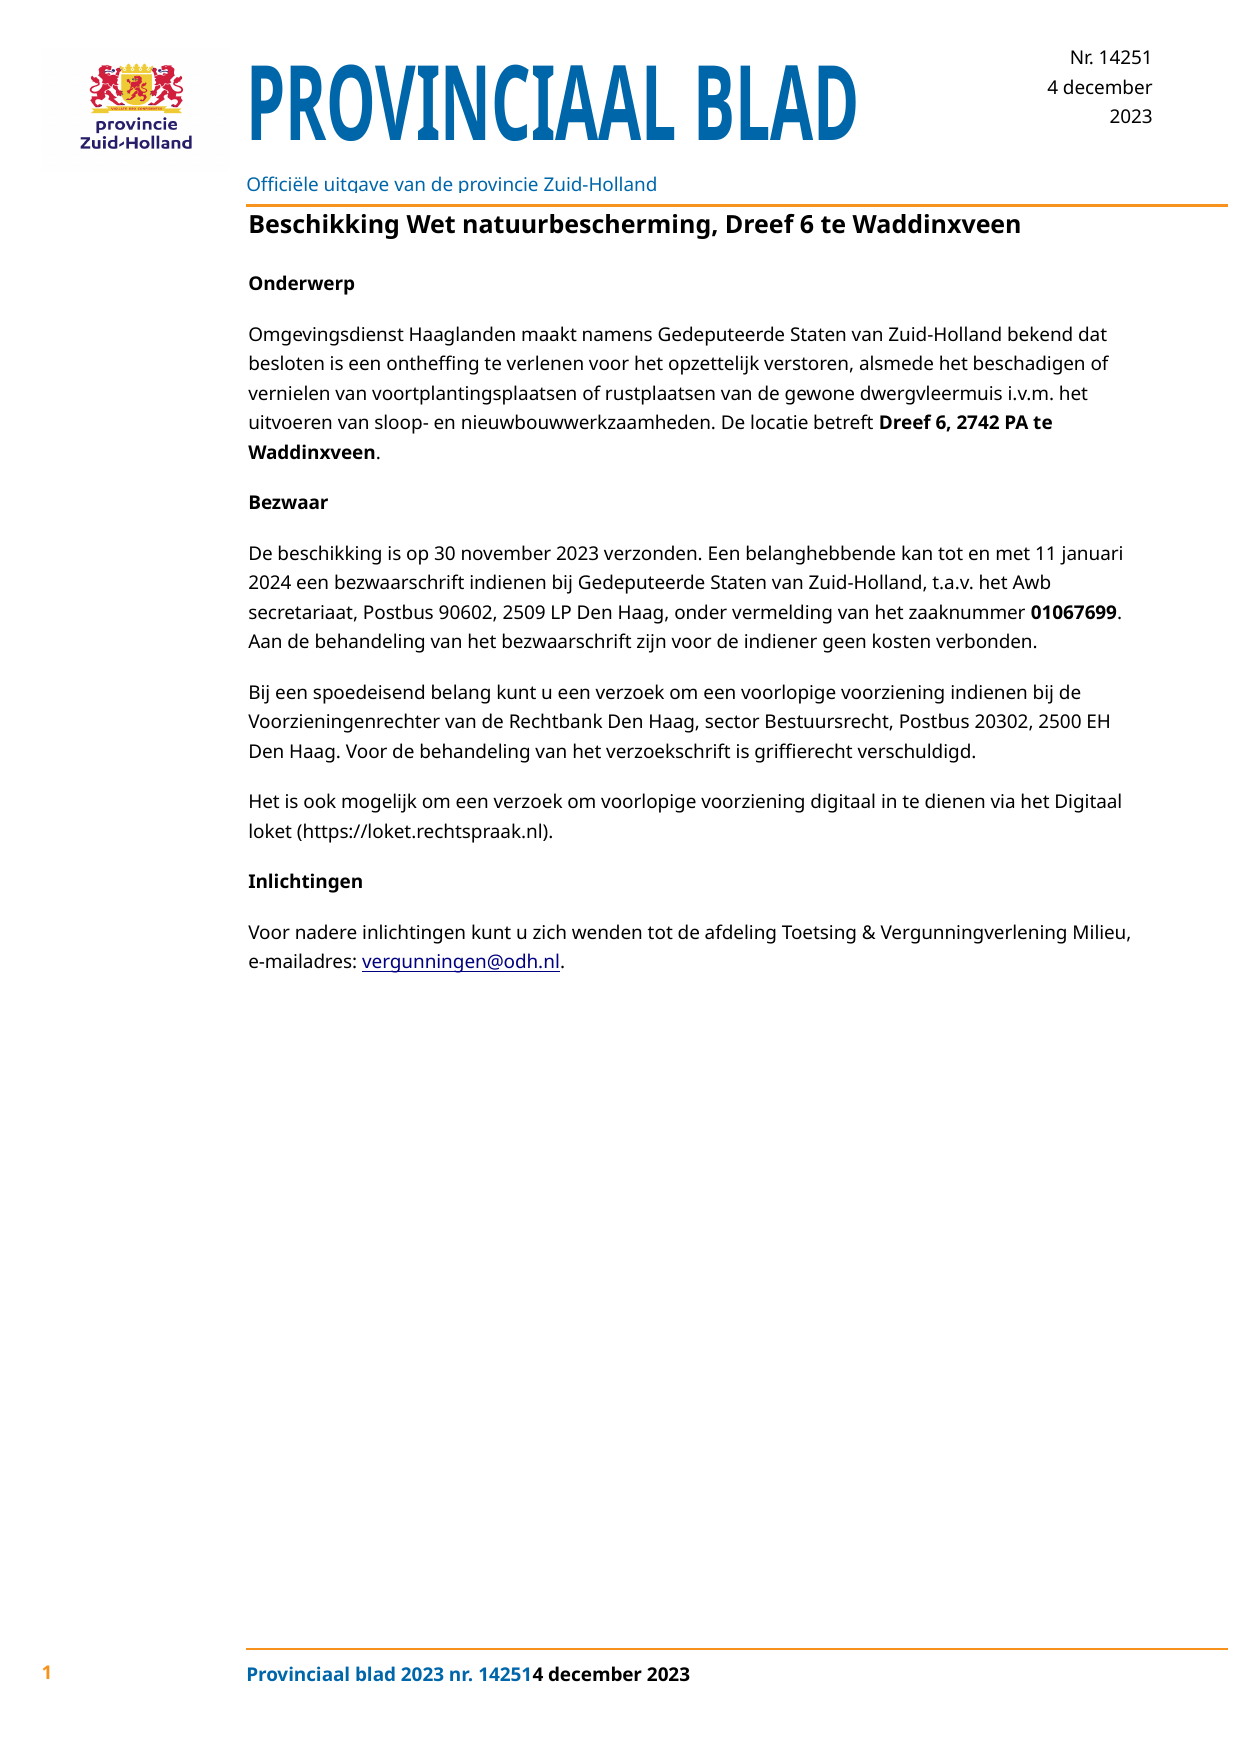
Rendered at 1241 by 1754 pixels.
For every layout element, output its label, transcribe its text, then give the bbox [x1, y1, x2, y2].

text Voor nadere inlichtingen kunt u zich wenden tot de afdeling Toetsing & Vergunningverlening Milieu, e-mailadres: vergunningen@odh.nl. [248, 919, 1152, 974]
text Het is ook mogelijk om een verzoek om voorlopige voorziening digitaal in te dienen via het Digitaal loket (https://loket.rechtspraak.nl). [248, 789, 1152, 844]
text Bezwaar [248, 489, 1152, 515]
text De beschikking is op 30 november 2023 verzonden. Een belanghebbende kan tot en met 11 januari 2024 een bezwaarschrift indienen bij Gedeputeerde Staten van Zuid-Holland, t.a.v. het Awb secretariaat, Postbus 90602, 2509 LP Den Haag, onder vermelding van het zaaknummer 01067699. Aan de behandeling van het bezwaarschrift zijn voor de indiener geen kosten verbonden. [248, 540, 1152, 654]
text Inlichtingen [248, 869, 1152, 894]
text Onderwerp [248, 270, 1152, 296]
text Beschikking Wet natuurbescherming, Dreef 6 te Waddinxveen [248, 207, 1152, 241]
picture [41, 47, 231, 172]
text Bij een spoedeisend belang kunt u een verzoek om een voorlopige voorziening indienen bij de Voorzieningenrechter van de Rechtbank Den Haag, sector Bestuursrecht, Postbus 20302, 2500 EH Den Haag. Voor de behandeling van het verzoekschrift is griffierecht verschuldigd. [248, 679, 1152, 764]
text Omgevingsdienst Haaglanden maakt namens Gedeputeerde Staten van Zuid-Holland bekend dat besloten is een ontheffing te verlenen voor het opzettelijk verstoren, alsmede het beschadigen of vernielen van voortplantingsplaatsen of rustplaatsen van de gewone dwergvleermuis i.v.m. het uitvoeren van sloop- en nieuwbouwwerkzaamheden. De locatie betreft Dreef 6, 2742 PA te Waddinxveen. [248, 321, 1152, 465]
